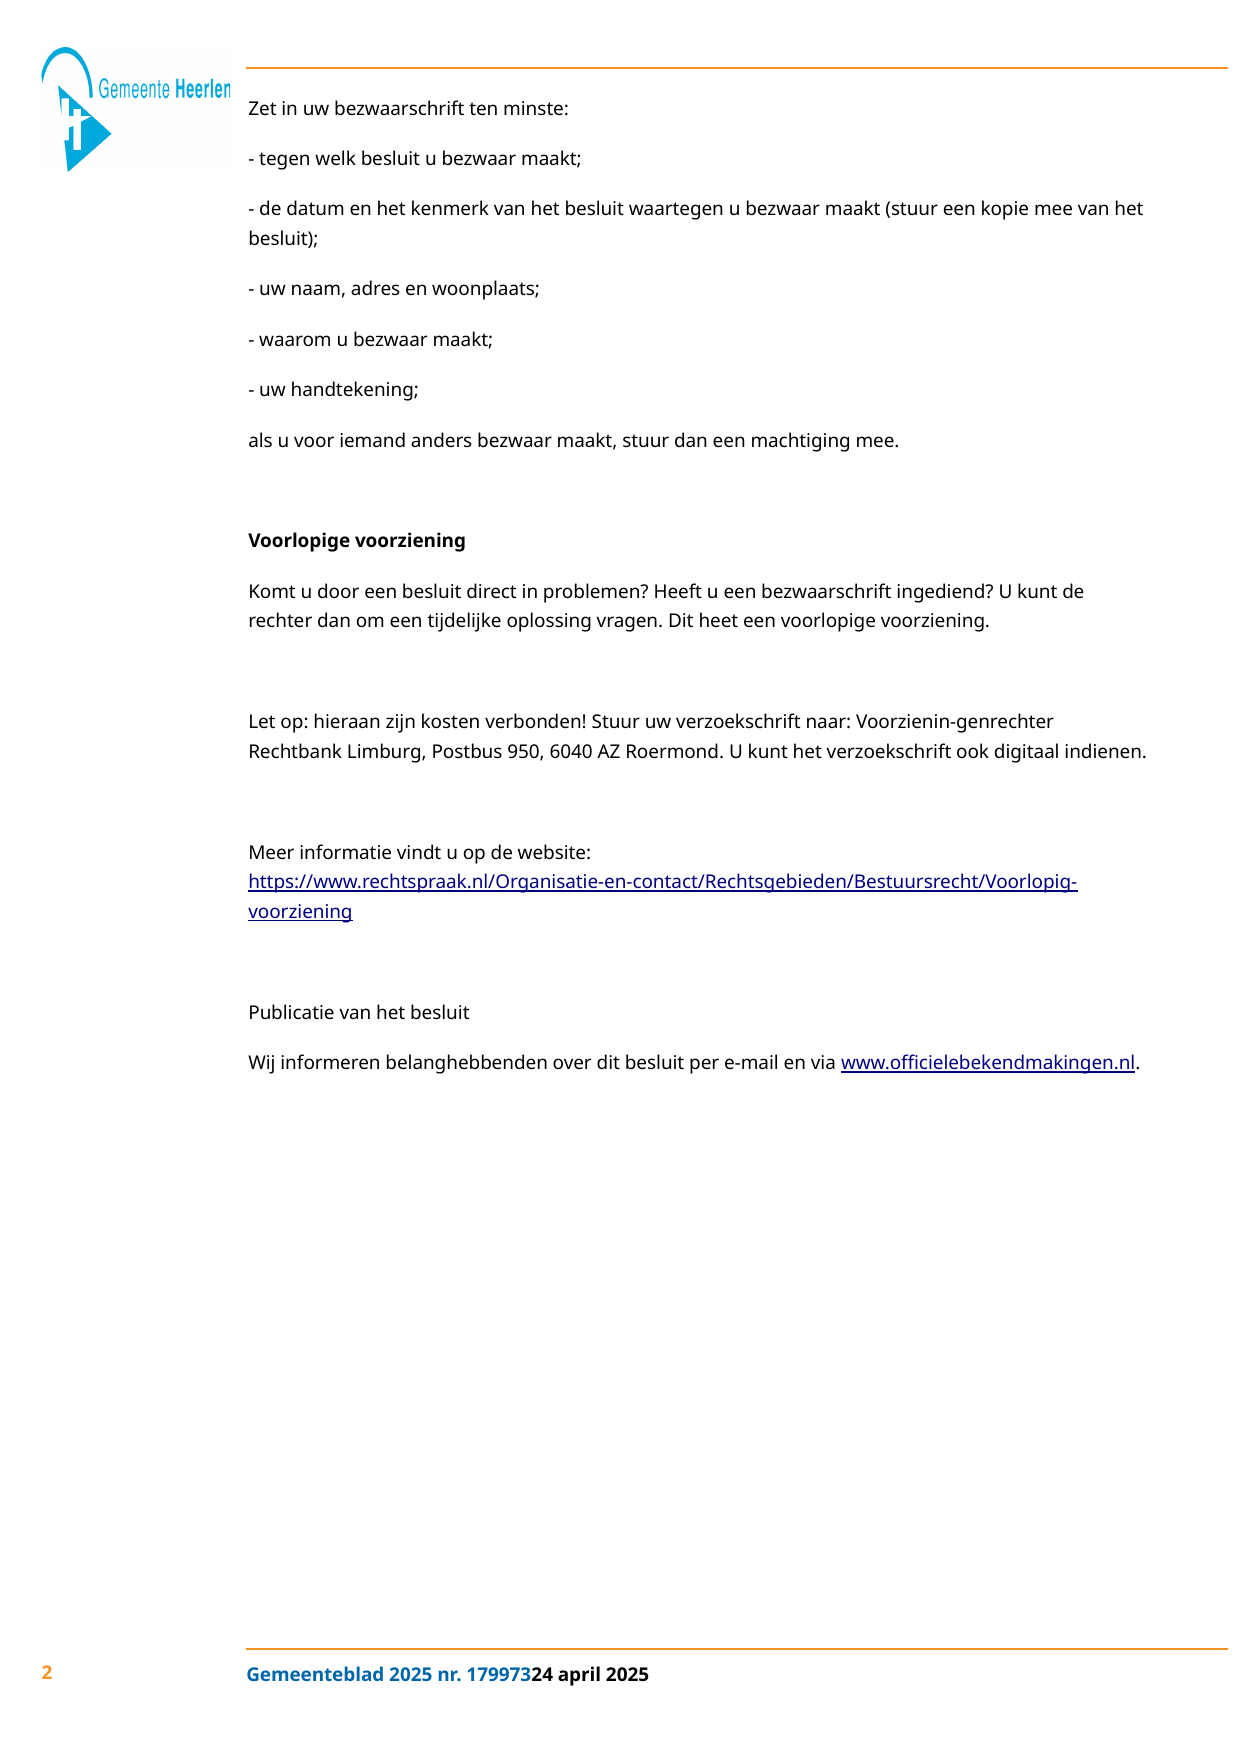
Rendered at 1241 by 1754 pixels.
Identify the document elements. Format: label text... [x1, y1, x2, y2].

text - tegen welk besluit u bezwaar maakt; [248, 145, 1152, 171]
text als u voor iemand anders bezwaar maakt, stuur dan een machtiging mee. [248, 427, 1152, 453]
picture [41, 47, 231, 172]
text Komt u door een besluit direct in problemen? Heeft u een bezwaarschrift ingediend? U kunt de rechter dan om een tijdelijke oplossing vragen. Dit heet een voorlopige voorziening. [248, 578, 1152, 633]
text Publicatie van het besluit [248, 999, 1152, 1025]
text - uw naam, adres en woonplaats; [248, 276, 1152, 301]
text Zet in uw bezwaarschrift ten minste: [248, 95, 1152, 121]
text Meer informatie vindt u op de website: https://www.rechtspraak.nl/Organisatie-en-contact/Rechtsgebieden/Bestuursrecht/Voorlopig-voorziening [248, 839, 1152, 924]
text Wij informeren belanghebbenden over dit besluit per e-mail en via www.officielebekendmakingen.nl. [248, 1049, 1152, 1075]
text - uw handtekening; [248, 376, 1152, 402]
picture [41, 47, 59, 70]
text Let op: hieraan zijn kosten verbonden! Stuur uw verzoekschrift naar: Voorzienin-genrechter Rechtbank Limburg, Postbus 950, 6040 AZ Roermond. U kunt het verzoekschrift ook digitaal indienen. [248, 708, 1152, 764]
text - waarom u bezwaar maakt; [248, 326, 1152, 352]
text Voorlopige voorziening [248, 528, 1152, 553]
text - de datum en het kenmerk van het besluit waartegen u bezwaar maakt (stuur een kopie mee van het besluit); [248, 196, 1152, 251]
